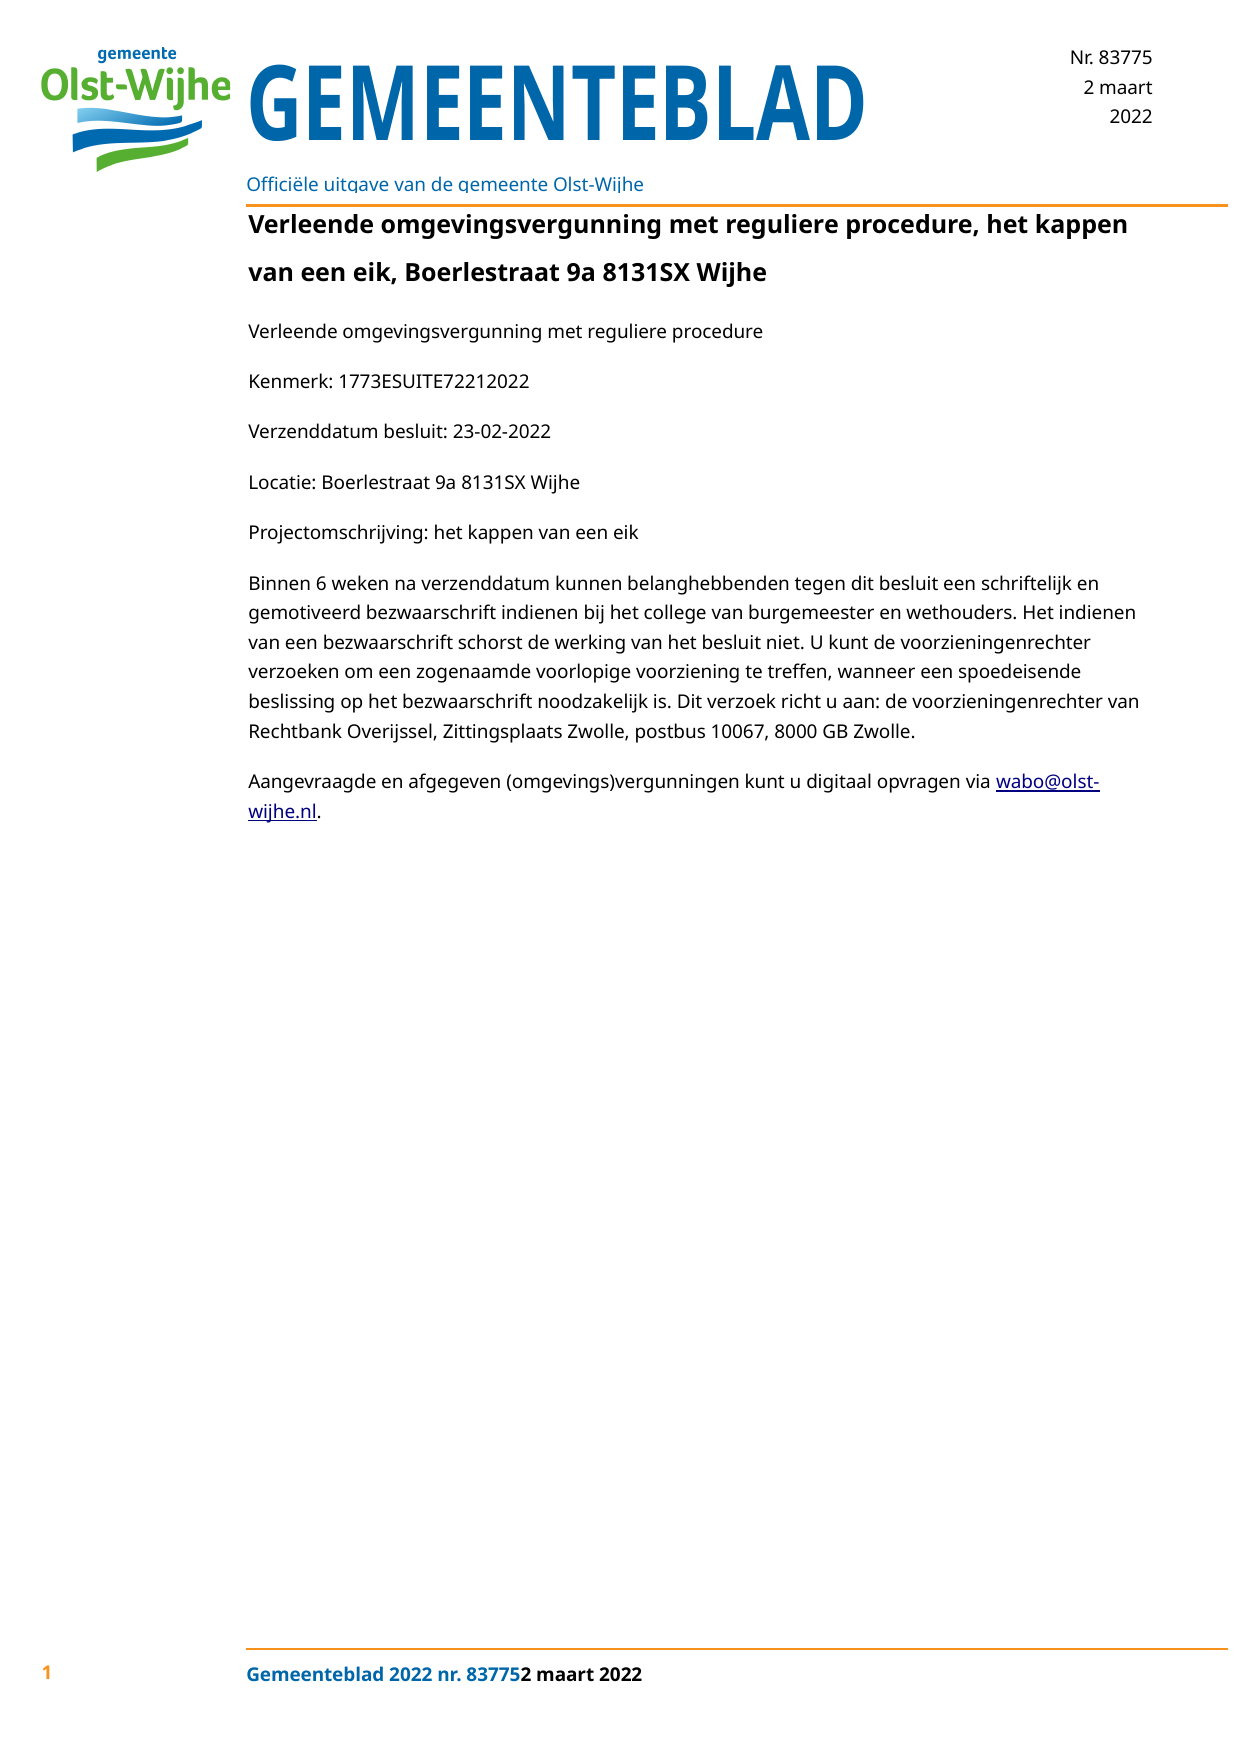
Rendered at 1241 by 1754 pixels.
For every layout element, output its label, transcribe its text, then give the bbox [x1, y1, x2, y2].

text Binnen 6 weken na verzenddatum kunnen belanghebbenden tegen dit besluit een schriftelijk en gemotiveerd bezwaarschrift indienen bij het college van burgemeester en wethouders. Het indienen van een bezwaarschrift schorst de werking van het besluit niet. U kunt de voorzieningenrechter verzoeken om een zogenaamde voorlopige voorziening te treffen, wanneer een spoedeisende beslissing op het bezwaarschrift noodzakelijk is. Dit verzoek richt u aan: de voorzieningenrechter van Rechtbank Overijssel, Zittingsplaats Zwolle, postbus 10067, 8000 GB Zwolle. [248, 570, 1152, 744]
text Verleende omgevingsvergunning met reguliere procedure, het kappen van een eik, Boerlestraat 9a 8131SX Wijhe [248, 207, 1152, 288]
text Aangevraagde en afgegeven (omgevings)vergunningen kunt u digitaal opvragen via wabo@olst-wijhe.nl. [248, 768, 1152, 824]
text Verzenddatum besluit: 23-02-2022 [248, 419, 1152, 444]
picture [41, 47, 231, 172]
text Kenmerk: 1773ESUITE72212022 [248, 368, 1152, 394]
text Locatie: Boerlestraat 9a 8131SX Wijhe [248, 469, 1152, 495]
text Verleende omgevingsvergunning met reguliere procedure [248, 318, 1152, 344]
text Projectomschrijving: het kappen van een eik [248, 519, 1152, 545]
